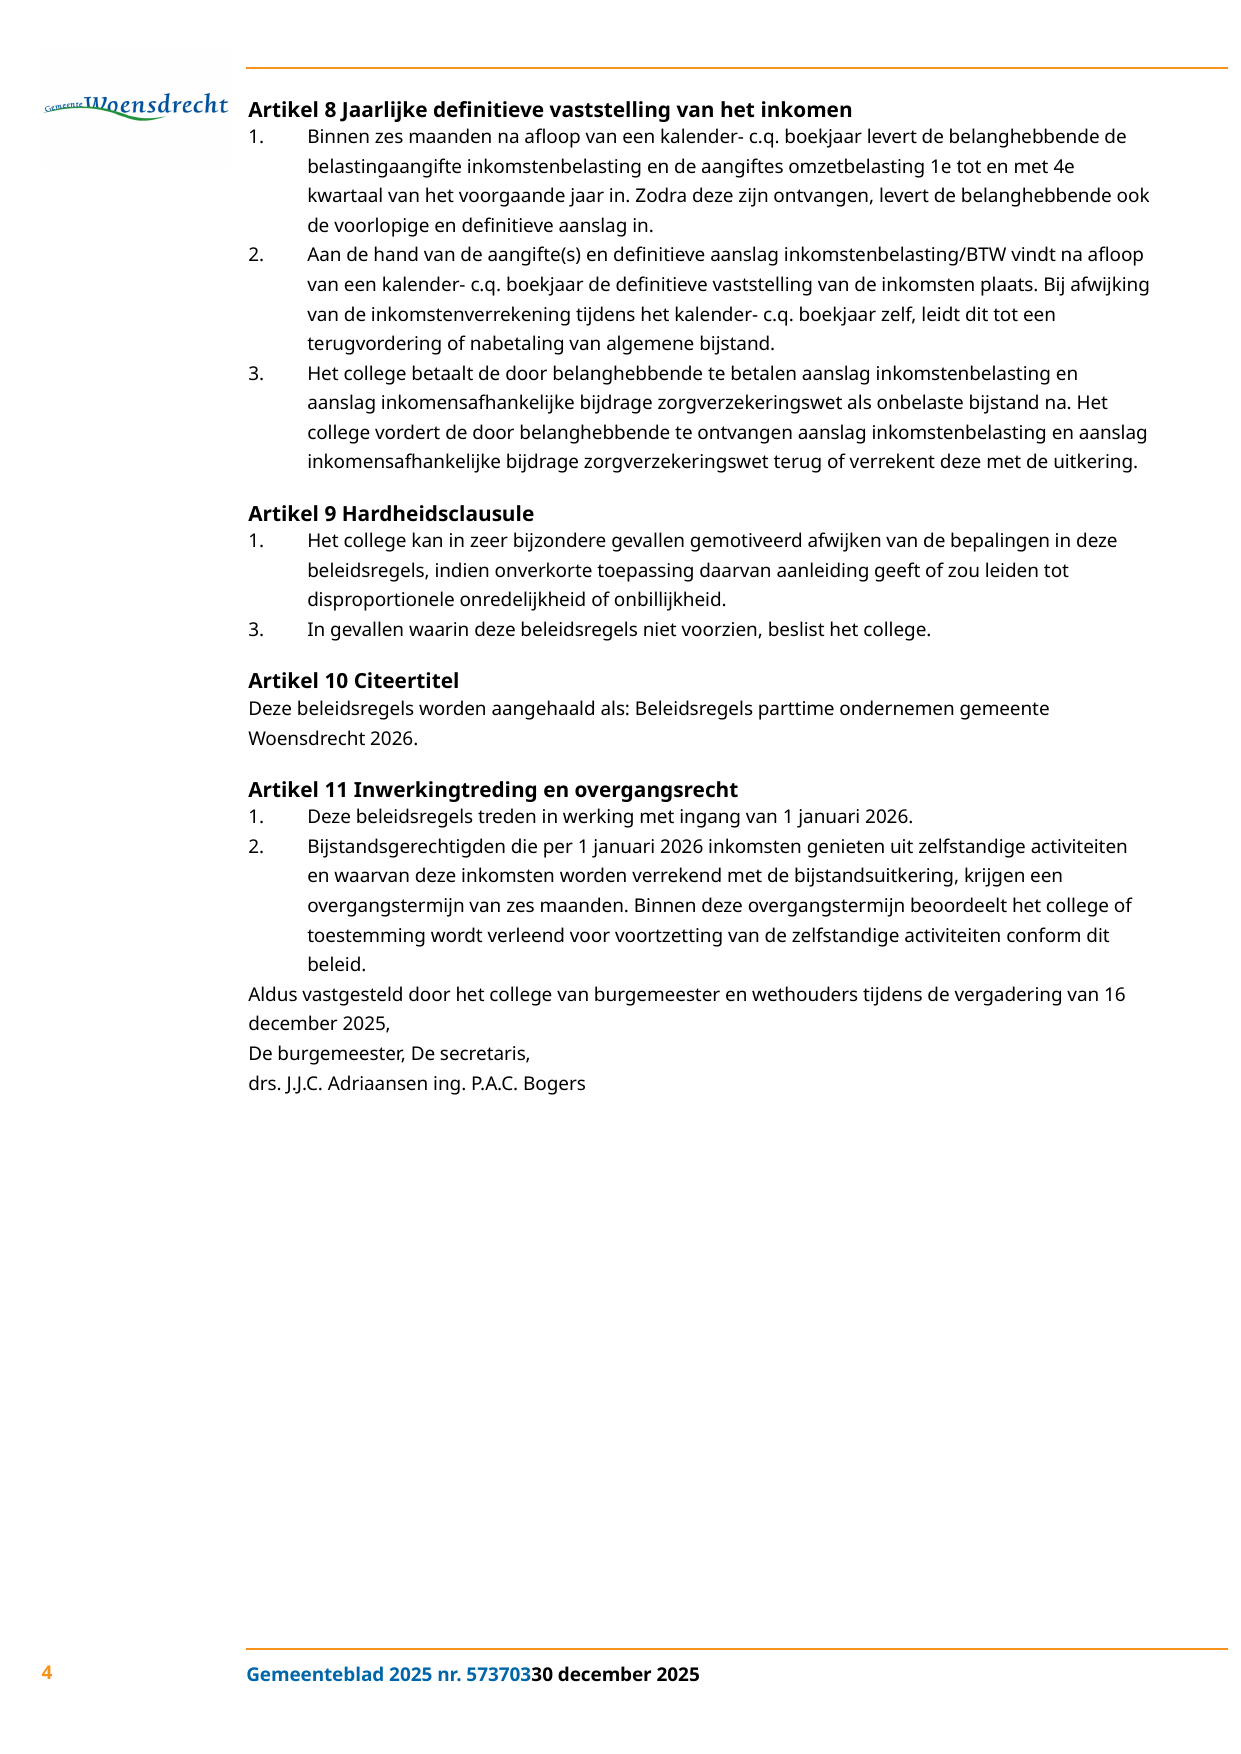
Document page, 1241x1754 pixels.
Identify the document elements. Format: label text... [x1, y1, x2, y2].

text Deze beleidsregels worden aangehaald als: Beleidsregels parttime ondernemen gemeente Woensdrecht 2026. [248, 695, 1152, 750]
list Aan de hand van de aangifte(s) en definitieve aanslag inkomstenbelasting/BTW vindt na afloop van een kalender- c.q. boekjaar de definitieve vaststelling van de inkomsten plaats. Bij afwijking van de inkomstenverrekening tijdens het kalender- c.q. boekjaar zelf, leidt dit tot een terugvordering of nabetaling van algemene bijstand. [248, 242, 1152, 356]
list Bijstandsgerechtigden die per 1 januari 2026 inkomsten genieten uit zelfstandige activiteiten en waarvan deze inkomsten worden verrekend met de bijstandsuitkering, krijgen een overgangstermijn van zes maanden. Binnen deze overgangstermijn beoordeelt het college of toestemming wordt verleend voor voortzetting van de zelfstandige activiteiten conform dit beleid. [248, 833, 1152, 977]
list Het college kan in zeer bijzondere gevallen gemotiveerd afwijken van de bepalingen in deze beleidsregels, indien onverkorte toepassing daarvan aanleiding geeft of zou leiden tot disproportionele onredelijkheid of onbillijkheid. [248, 527, 1152, 612]
text Artikel 8 Jaarlijke definitieve vaststelling van het inkomen [248, 95, 1152, 123]
text De burgemeester, De secretaris, [248, 1040, 1152, 1066]
text Aldus vastgesteld door het college van burgemeester en wethouders tijdens de vergadering van 16 december 2025, [248, 981, 1152, 1036]
list Deze beleidsregels treden in werking met ingang van 1 januari 2026. [248, 803, 1152, 829]
list Binnen zes maanden na afloop van een kalender- c.q. boekjaar levert de belanghebbende de belastingaangifte inkomstenbelasting en de aangiftes omzetbelasting 1e tot en met 4e kwartaal van het voorgaande jaar in. Zodra deze zijn ontvangen, levert de belanghebbende ook de voorlopige en definitieve aanslag in. [248, 123, 1152, 238]
list Het college betaalt de door belanghebbende te betalen aanslag inkomstenbelasting en aanslag inkomensafhankelijke bijdrage zorgverzekeringswet als onbelaste bijstand na. Het college vordert de door belanghebbende te ontvangen aanslag inkomstenbelasting en aanslag inkomensafhankelijke bijdrage zorgverzekeringswet terug of verrekent deze met de uitkering. [248, 360, 1152, 474]
text Artikel 11 Inwerkingtreding en overgangsrecht [248, 775, 1152, 803]
text drs. J.J.C. Adriaansen ing. P.A.C. Bogers [248, 1070, 1152, 1096]
text Artikel 10 Citeertitel [248, 667, 1152, 695]
list In gevallen waarin deze beleidsregels niet voorzien, beslist het college. [248, 616, 1152, 642]
picture [41, 47, 231, 172]
text Artikel 9 Hardheidsclausule [248, 499, 1152, 527]
